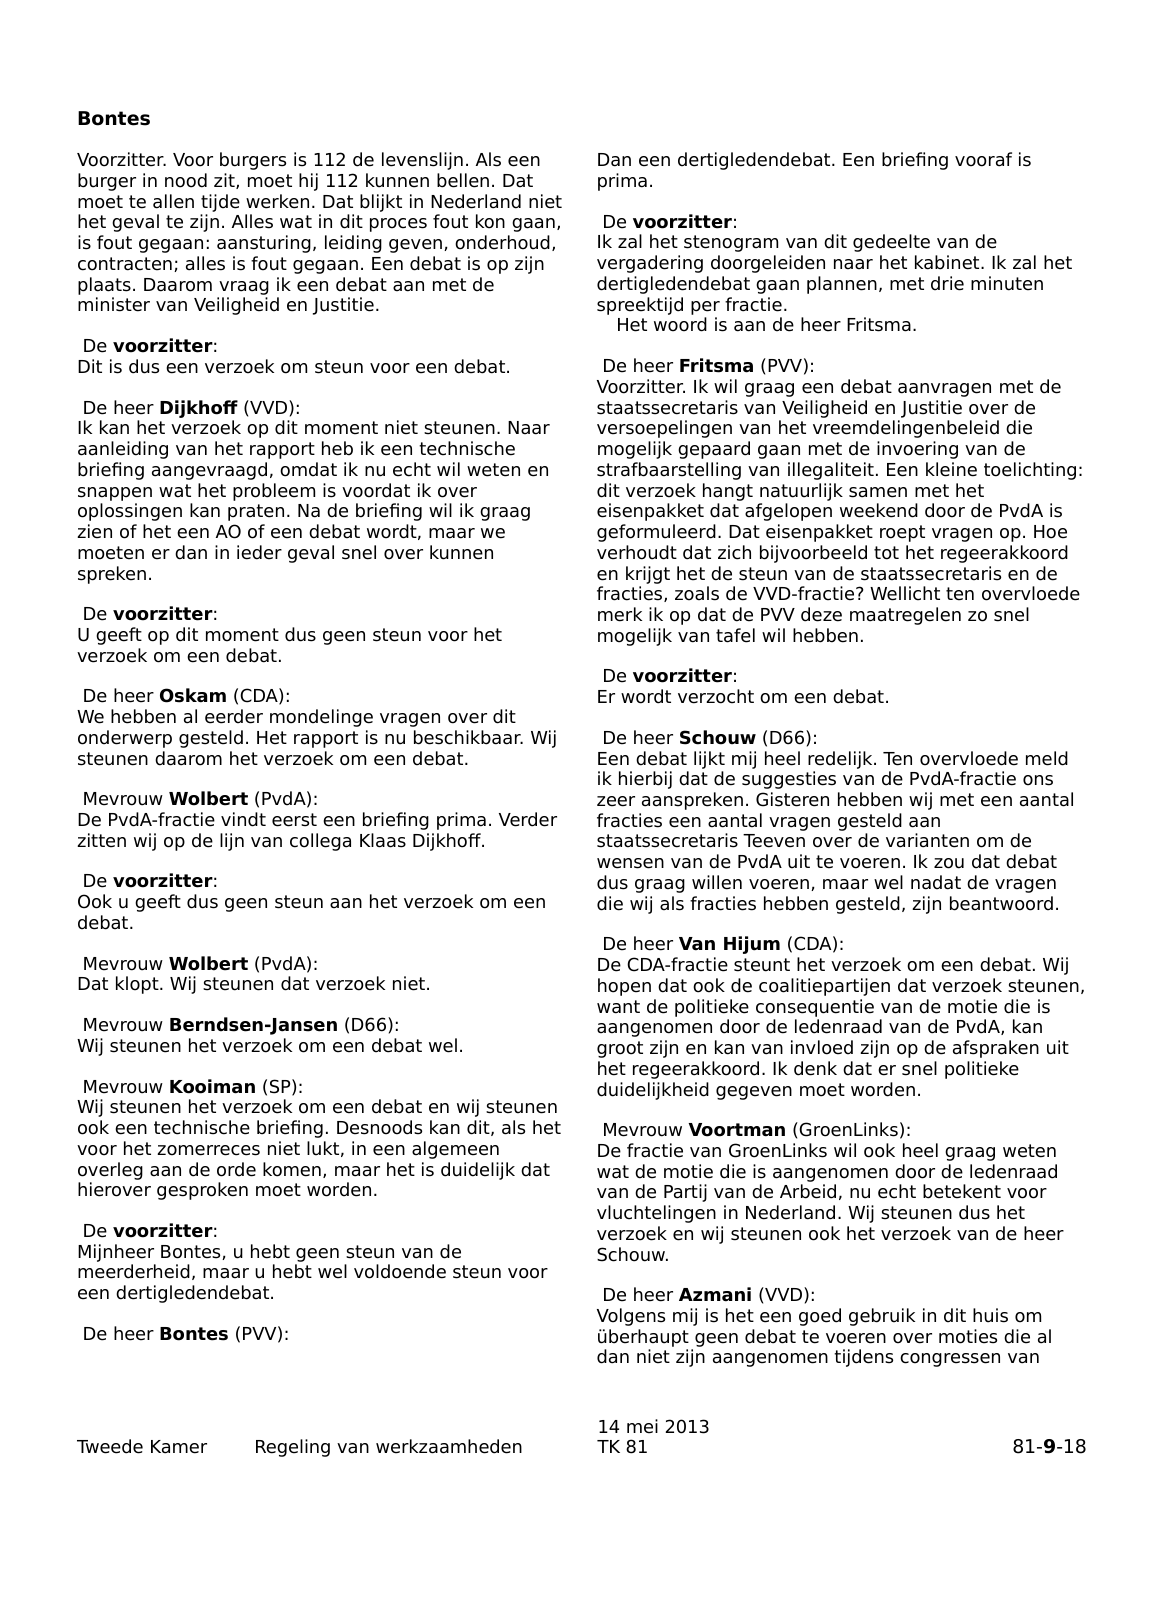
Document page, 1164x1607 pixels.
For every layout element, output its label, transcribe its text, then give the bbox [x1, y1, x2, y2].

text Mijnheer Bontes, u hebt geen steun van de meerderheid, maar u hebt wel voldoende steun voor een dertigledendebat. [77, 1242, 567, 1304]
text De voorzitter: [77, 871, 567, 892]
text Ik kan het verzoek op dit moment niet steunen. Naar aanleiding van het rapport heb ik een technische briefing aangevraagd, omdat ik nu echt wil weten en snappen wat het probleem is voordat ik over oplossingen kan praten. Na de briefing wil ik graag zien of het een AO of een debat wordt, maar we moeten er dan in ieder geval snel over kunnen spreken. [77, 418, 567, 584]
text Ook u geeft dus geen steun aan het verzoek om een debat. [77, 892, 567, 933]
text Er wordt verzocht om een debat. [596, 687, 1087, 708]
text De voorzitter: [77, 604, 567, 625]
text Dit is dus een verzoek om steun voor een debat. [77, 357, 567, 377]
text Mevrouw Wolbert (PvdA): [77, 789, 567, 810]
text Mevrouw Voortman (GroenLinks): [596, 1120, 1087, 1141]
text De heer Bontes (PVV): [77, 1324, 567, 1344]
text De voorzitter: [77, 336, 567, 357]
text Dan een dertigledendebat. Een briefing vooraf is prima. [596, 150, 1087, 192]
text De heer Azmani (VVD): [596, 1285, 1087, 1306]
text De voorzitter: [77, 1221, 567, 1242]
text De heer Van Hijum (CDA): [596, 934, 1087, 955]
text Voorzitter. Voor burgers is 112 de levenslijn. Als een burger in nood zit, moet hij 112 kunnen bellen. Dat moet te allen tijde werken. Dat blijkt in Nederland niet het geval te zijn. Alles wat in dit proces fout kon gaan, is fout gegaan: aansturing, leiding geven, onderhoud, contracten; alles is fout gegaan. Een debat is op zijn plaats. Daarom vraag ik een debat aan met de minister van Veiligheid en Justitie. [77, 150, 567, 316]
text Wij steunen het verzoek om een debat en wij steunen ook een technische briefing. Desnoods kan dit, als het voor het zomerreces niet lukt, in een algemeen overleg aan de orde komen, maar het is duidelijk dat hierover gesproken moet worden. [77, 1097, 567, 1201]
text De PvdA-fractie vindt eerst een briefing prima. Verder zitten wij op de lijn van collega Klaas Dijkhoff. [77, 810, 567, 851]
text Een debat lijkt mij heel redelijk. Ten overvloede meld ik hierbij dat de suggesties van de PvdA-fractie ons zeer aanspreken. Gisteren hebben wij met een aantal fracties een aantal vragen gesteld aan staatssecretaris Teeven over de varianten om de wensen van de PvdA uit te voeren. Ik zou dat debat dus graag willen voeren, maar wel nadat de vragen die wij als fracties hebben gesteld, zijn beantwoord. [596, 748, 1087, 914]
text Mevrouw Wolbert (PvdA): [77, 953, 567, 974]
text De heer Oskam (CDA): [77, 686, 567, 707]
text Ik zal het stenogram van dit gedeelte van de vergadering doorgeleiden naar het kabinet. Ik zal het dertigledendebat gaan plannen, met drie minuten spreektijd per fractie. [596, 232, 1087, 315]
text Volgens mij is het een goed gebruik in dit huis om überhaupt geen debat te voeren over moties die al dan niet zijn aangenomen tijdens congressen van [596, 1306, 1087, 1368]
text De CDA-fractie steunt het verzoek om een debat. Wij hopen dat ook de coalitiepartijen dat verzoek steunen, want de politieke consequentie van de motie die is aangenomen door de ledenraad van de PvdA, kan groot zijn en kan van invloed zijn op de afspraken uit het regeerakkoord. Ik denk dat er snel politieke duidelijkheid gegeven moet worden. [596, 955, 1087, 1100]
text Mevrouw Berndsen-Jansen (D66): [77, 1015, 567, 1036]
text We hebben al eerder mondelinge vragen over dit onderwerp gesteld. Het rapport is nu beschikbaar. Wij steunen daarom het verzoek om een debat. [77, 707, 567, 769]
text Voorzitter. Ik wil graag een debat aanvragen met de staatssecretaris van Veiligheid en Justitie over de versoepelingen van het vreemdelingenbeleid die mogelijk gepaard gaan met de invoering van de strafbaarstelling van illegaliteit. Een kleine toelichting: dit verzoek hangt natuurlijk samen met het eisenpakket dat afgelopen weekend door de PvdA is geformuleerd. Dat eisenpakket roept vragen op. Hoe verhoudt dat zich bijvoorbeeld tot het regeerakkoord en krijgt het de steun van de staatssecretaris en de fracties, zoals de VVD-fractie? Wellicht ten overvloede merk ik op dat de PVV deze maatregelen zo snel mogelijk van tafel wil hebben. [596, 377, 1087, 646]
text De heer Schouw (D66): [596, 728, 1087, 748]
text Mevrouw Kooiman (SP): [77, 1076, 567, 1097]
text De heer Dijkhoff (VVD): [77, 397, 567, 418]
text U geeft op dit moment dus geen steun voor het verzoek om een debat. [77, 625, 567, 666]
text Het woord is aan de heer Fritsma. [596, 315, 1087, 336]
text Wij steunen het verzoek om een debat wel. [77, 1036, 567, 1056]
text De fractie van GroenLinks wil ook heel graag weten wat de motie die is aangenomen door de ledenraad van de Partij van de Arbeid, nu echt betekent voor vluchtelingen in Nederland. Wij steunen dus het verzoek en wij steunen ook het verzoek van de heer Schouw. [596, 1141, 1087, 1265]
text De heer Fritsma (PVV): [596, 356, 1087, 377]
text De voorzitter: [596, 666, 1087, 687]
text Dat klopt. Wij steunen dat verzoek niet. [77, 974, 567, 995]
text De voorzitter: [596, 212, 1087, 232]
